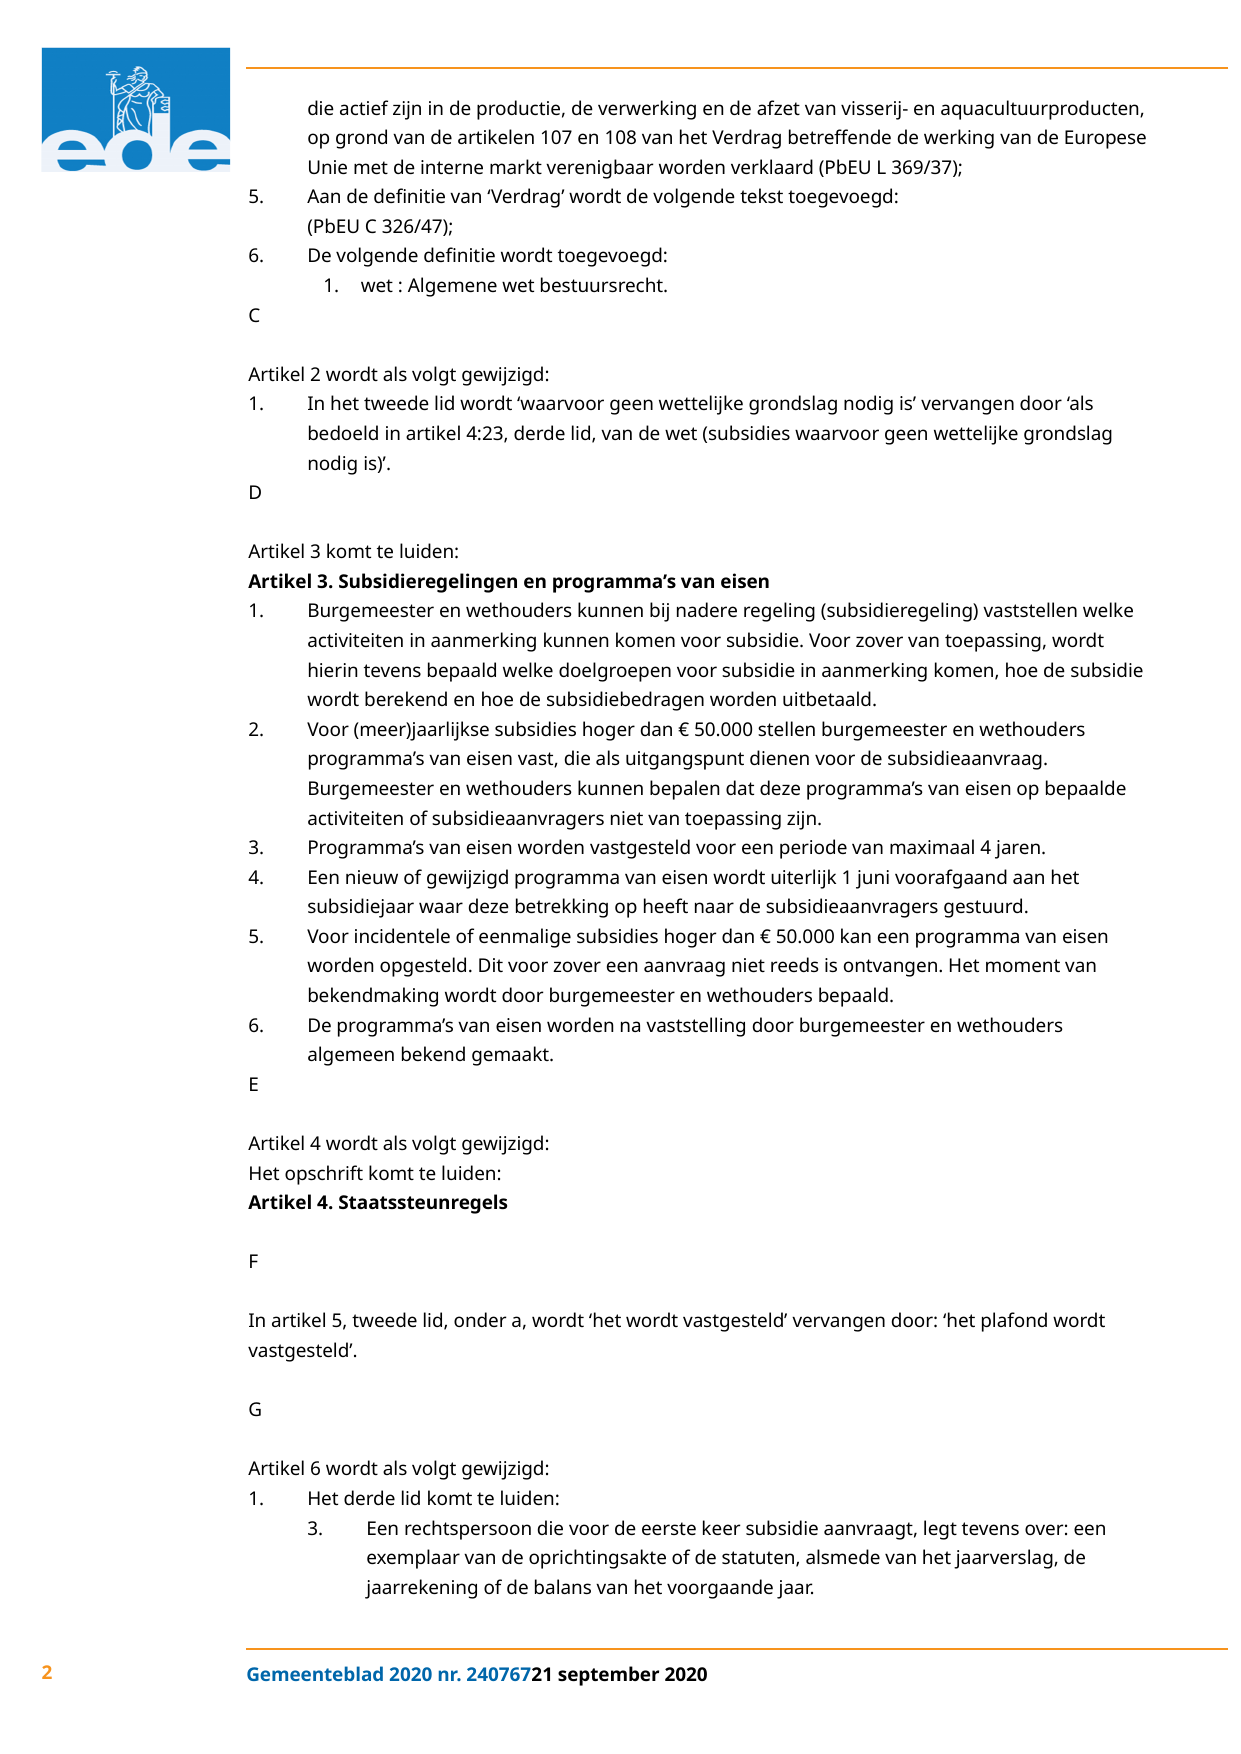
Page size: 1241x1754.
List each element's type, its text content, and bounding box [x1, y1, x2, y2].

list Voor (meer)jaarlijkse subsidies hoger dan € 50.000 stellen burgemeester en wethouders programma’s van eisen vast, die als uitgangspunt dienen voor de subsidieaanvraag. Burgemeester en wethouders kunnen bepalen dat deze programma’s van eisen op bepaalde activiteiten of subsidieaanvragers niet van toepassing zijn. [248, 716, 1152, 831]
text G [248, 1396, 1152, 1422]
list In het tweede lid wordt ‘waarvoor geen wettelijke grondslag nodig is’ vervangen door ‘als bedoeld in artikel 4:23, derde lid, van de wet (subsidies waarvoor geen wettelijke grondslag nodig is)’. [248, 391, 1152, 476]
text Artikel 3. Subsidieregelingen en programma’s van eisen [248, 568, 1152, 594]
text Artikel 6 wordt als volgt gewijzigd: [248, 1456, 1152, 1481]
list (PbEU C 326/47); [248, 213, 1152, 239]
picture [41, 47, 231, 172]
list De programma’s van eisen worden na vaststelling door burgemeester en wethouders algemeen bekend gemaakt. [248, 1012, 1152, 1067]
list Een nieuw of gewijzigd programma van eisen wordt uiterlijk 1 juni voorafgaand aan het subsidiejaar waar deze betrekking op heeft naar de subsidieaanvragers gestuurd. [248, 864, 1152, 919]
list Burgemeester en wethouders kunnen bij nadere regeling (subsidieregeling) vaststellen welke activiteiten in aanmerking kunnen komen voor subsidie. Voor zover van toepassing, wordt hierin tevens bepaald welke doelgroepen voor subsidie in aanmerking komen, hoe de subsidie wordt berekend en hoe de subsidiebedragen worden uitbetaald. [248, 598, 1152, 712]
list Het derde lid komt te luiden: [248, 1485, 1152, 1511]
text E [248, 1071, 1152, 1097]
text F [248, 1248, 1152, 1274]
text Artikel 3 komt te luiden: [248, 538, 1152, 564]
text Artikel 2 wordt als volgt gewijzigd: [248, 361, 1152, 387]
text D [248, 479, 1152, 505]
list die actief zijn in de productie, de verwerking en de afzet van visserij- en aquacultuurproducten, op grond van de artikelen 107 en 108 van het Verdrag betreffende de werking van de Europese Unie met de interne markt verenigbaar worden verklaard (PbEU L 369/37); [248, 95, 1152, 180]
text Artikel 4 wordt als volgt gewijzigd: [248, 1130, 1152, 1156]
text Artikel 4. Staatssteunregels [248, 1189, 1152, 1215]
list Een rechtspersoon die voor de eerste keer subsidie aanvraagt, legt tevens over: een exemplaar van de oprichtingsakte of de statuten, alsmede van het jaarverslag, de jaarrekening of de balans van het voorgaande jaar. [307, 1515, 1152, 1600]
list Aan de definitie van ‘Verdrag’ wordt de volgende tekst toegevoegd: [248, 183, 1152, 209]
list De volgende definitie wordt toegevoegd: [248, 243, 1152, 268]
text C [248, 302, 1152, 328]
text In artikel 5, tweede lid, onder a, wordt ‘het wordt vastgesteld’ vervangen door: ‘het plafond wordt vastgesteld’. [248, 1308, 1152, 1363]
list Programma’s van eisen worden vastgesteld voor een periode van maximaal 4 jaren. [248, 834, 1152, 860]
text Het opschrift komt te luiden: [248, 1160, 1152, 1186]
list wet : Algemene wet bestuursrecht. [323, 272, 1152, 298]
list Voor incidentele of eenmalige subsidies hoger dan € 50.000 kan een programma van eisen worden opgesteld. Dit voor zover een aanvraag niet reeds is ontvangen. Het moment van bekendmaking wordt door burgemeester en wethouders bepaald. [248, 923, 1152, 1008]
